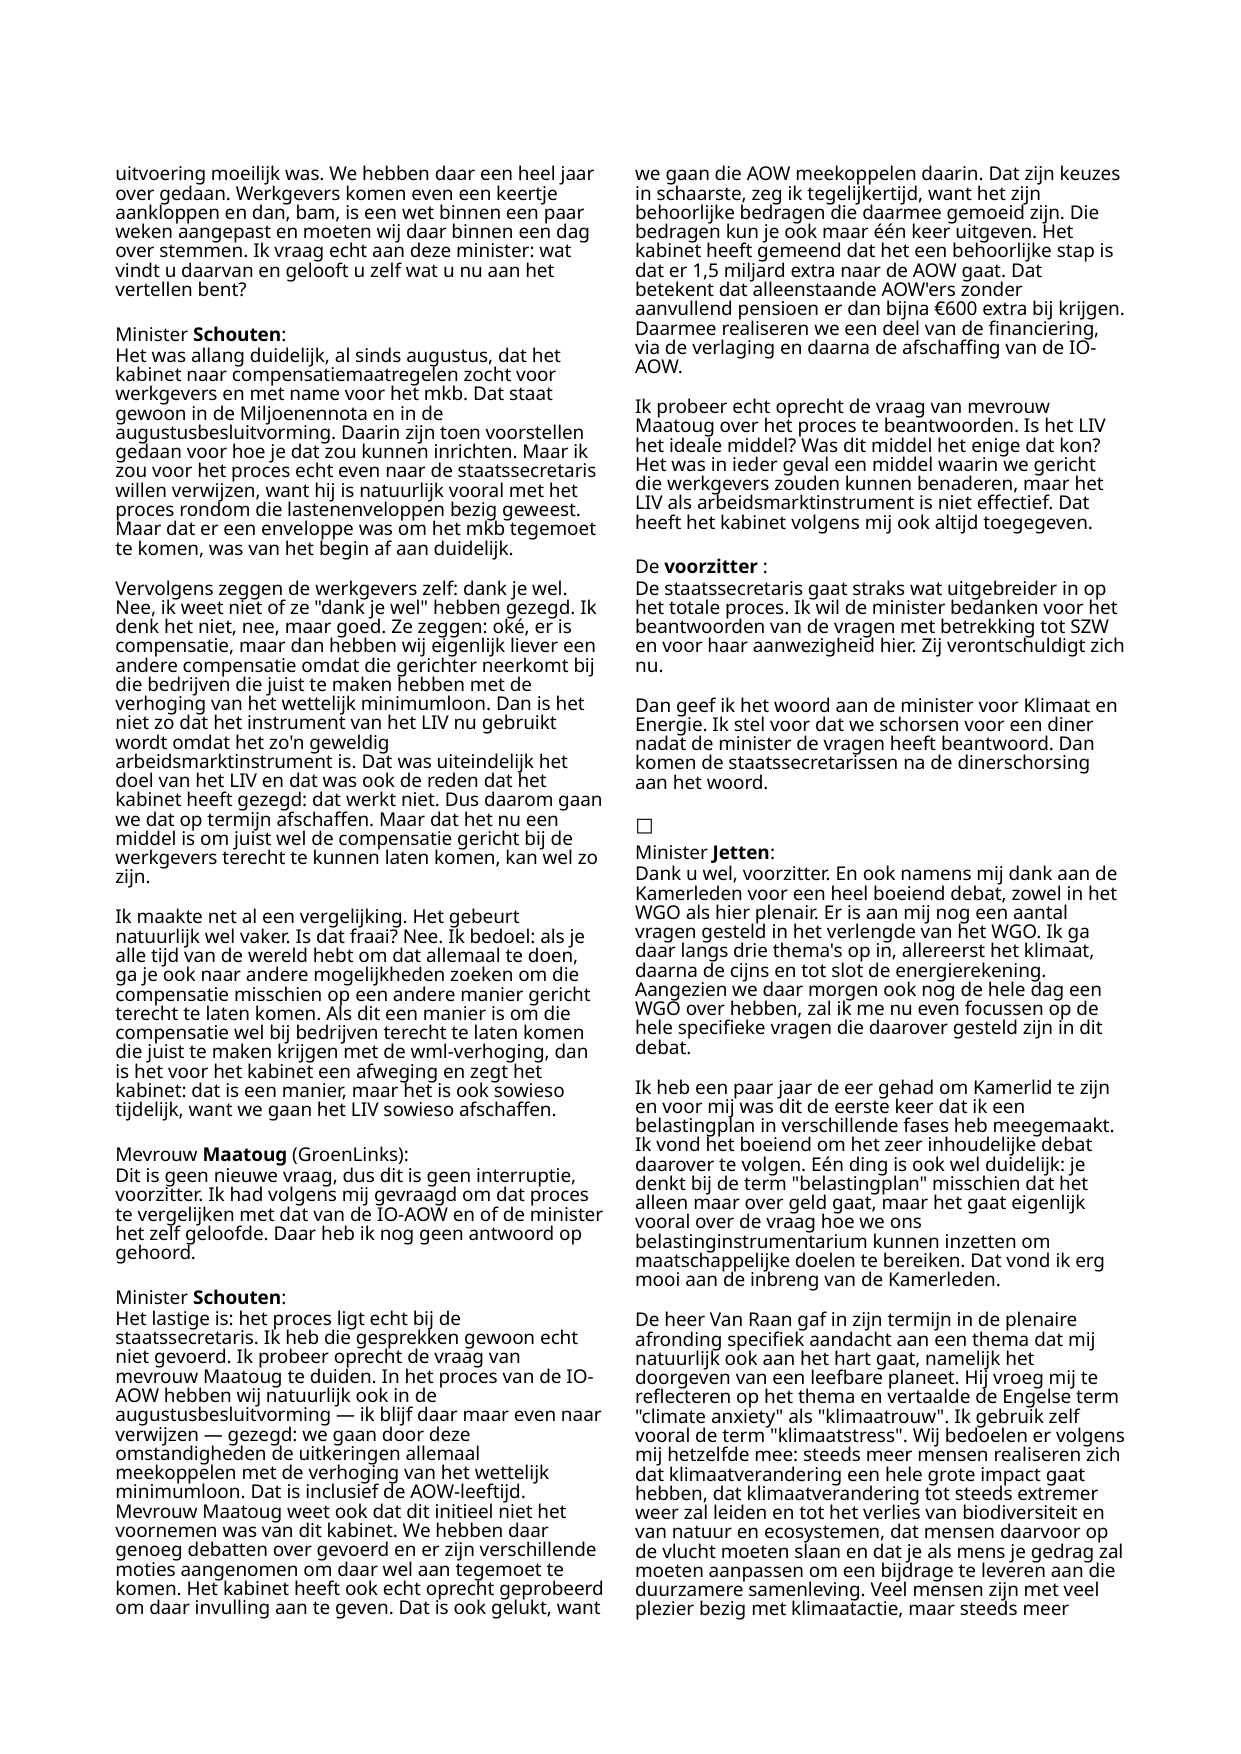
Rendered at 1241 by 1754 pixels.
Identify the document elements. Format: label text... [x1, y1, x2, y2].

text Het lastige is: het proces ligt echt bij de staatssecretaris. Ik heb die gesprekken gewoon echt niet gevoerd. Ik probeer oprecht de vraag van mevrouw Maatoug te duiden. In het proces van de IO-AOW hebben wij natuurlijk ook in de augustusbesluitvorming — ik blijf daar maar even naar verwijzen — gezegd: we gaan door deze omstandigheden de uitkeringen allemaal meekoppelen met de verhoging van het wettelijk minimumloon. Dat is inclusief de AOW-leeftijd. Mevrouw Maatoug weet ook dat dit initieel niet het voornemen was van dit kabinet. We hebben daar genoeg debatten over gevoerd en er zijn verschillende moties aangenomen om daar wel aan tegemoet te komen. Het kabinet heeft ook echt oprecht geprobeerd om daar invulling aan te geven. Dat is ook gelukt, want [115, 1310, 605, 1618]
text Dit is geen nieuwe vraag, dus dit is geen interruptie, voorzitter. Ik had volgens mij gevraagd om dat proces te vergelijken met dat van de IO-AOW en of de minister het zelf geloofde. Daar heb ik nog geen antwoord op gehoord. [115, 1167, 605, 1263]
text Het was allang duidelijk, al sinds augustus, dat het kabinet naar compensatiemaatregelen zocht voor werkgevers en met name voor het mkb. Dat staat gewoon in de Miljoenennota en in de augustusbesluitvorming. Daarin zijn toen voorstellen gedaan voor hoe je dat zou kunnen inrichten. Maar ik zou voor het proces echt even naar de staatssecretaris willen verwijzen, want hij is natuurlijk vooral met het proces rondom die lastenenveloppen bezig geweest. Maar dat er een enveloppe was om het mkb tegemoet te komen, was van het begin af aan duidelijk. [115, 347, 605, 559]
text Minister Schouten: [115, 321, 605, 347]
text uitvoering moeilijk was. We hebben daar een heel jaar over gedaan. Werkgevers komen even een keertje aankloppen en dan, bam, is een wet binnen een paar weken aangepast en moeten wij daar binnen een dag over stemmen. Ik vraag echt aan deze minister: wat vindt u daarvan en gelooft u zelf wat u nu aan het vertellen bent? [115, 165, 605, 300]
text Ik maakte net al een vergelijking. Het gebeurt natuurlijk wel vaker. Is dat fraai? Nee. Ik bedoel: als je alle tijd van de wereld hebt om dat allemaal te doen, ga je ook naar andere mogelijkheden zoeken om die compensatie misschien op een andere manier gericht terecht te laten komen. Als dit een manier is om die compensatie wel bij bedrijven terecht te laten komen die juist te maken krijgen met de wml-verhoging, dan is het voor het kabinet een afweging en zegt het kabinet: dat is een manier, maar het is ook sowieso tijdelijk, want we gaan het LIV sowieso afschaffen. [115, 908, 605, 1121]
text Mevrouw Maatoug (GroenLinks): [115, 1141, 605, 1167]
text Dank u wel, voorzitter. En ook namens mij dank aan de Kamerleden voor een heel boeiend debat, zowel in het WGO als hier plenair. Er is aan mij nog een aantal vragen gesteld in het verlengde van het WGO. Ik ga daar langs drie thema's op in, allereerst het klimaat, daarna de cijns en tot slot de energierekening. Aangezien we daar morgen ook nog de hele dag een WGO over hebben, zal ik me nu even focussen op de hele specifieke vragen die daarover gesteld zijn in dit debat. [635, 865, 1125, 1058]
text Ik heb een paar jaar de eer gehad om Kamerlid te zijn en voor mij was dit de eerste keer dat ik een belastingplan in verschillende fases heb meegemaakt. Ik vond het boeiend om het zeer inhoudelijke debat daarover te volgen. Eén ding is ook wel duidelijk: je denkt bij de term "belastingplan" misschien dat het alleen maar over geld gaat, maar het gaat eigenlijk vooral over de vraag hoe we ons belastinginstrumentarium kunnen inzetten om maatschappelijke doelen te bereiken. Dat vond ik erg mooi aan de inbreng van de Kamerleden. [635, 1079, 1125, 1291]
text Dan geef ik het woord aan de minister voor Klimaat en Energie. Ik stel voor dat we schorsen voor een diner nadat de minister de vragen heeft beantwoord. Dan komen de staatssecretarissen na de dinerschorsing aan het woord. [635, 697, 1125, 793]
text De staatssecretaris gaat straks wat uitgebreider in op het totale proces. Ik wil de minister bedanken voor het beantwoorden van de vragen met betrekking tot SZW en voor haar aanwezigheid hier. Zij verontschuldigt zich nu. [635, 579, 1125, 676]
text Minister Jetten: [635, 839, 1125, 865]
text Ik probeer echt oprecht de vraag van mevrouw Maatoug over het proces te beantwoorden. Is het LIV het ideale middel? Was dit middel het enige dat kon? Het was in ieder geval een middel waarin we gericht die werkgevers zouden kunnen benaderen, maar het LIV als arbeidsmarktinstrument is niet effectief. Dat heeft het kabinet volgens mij ook altijd toegegeven. [635, 398, 1125, 533]
text Minister Schouten: [115, 1284, 605, 1310]
text De voorzitter : [635, 554, 1125, 579]
text Vervolgens zeggen de werkgevers zelf: dank je wel. Nee, ik weet niet of ze "dank je wel" hebben gezegd. Ik denk het niet, nee, maar goed. Ze zeggen: oké, er is compensatie, maar dan hebben wij eigenlijk liever een andere compensatie omdat die gerichter neerkomt bij die bedrijven die juist te maken hebben met de verhoging van het wettelijk minimumloon. Dan is het niet zo dat het instrument van het LIV nu gebruikt wordt omdat het zo'n geweldig arbeidsmarktinstrument is. Dat was uiteindelijk het doel van het LIV en dat was ook de reden dat het kabinet heeft gezegd: dat werkt niet. Dus daarom gaan we dat op termijn afschaffen. Maar dat het nu een middel is om juist wel de compensatie gericht bij de werkgevers terecht te kunnen laten komen, kan wel zo zijn. [115, 579, 605, 888]
text ⬜ [635, 814, 1125, 839]
text De heer Van Raan gaf in zijn termijn in de plenaire afronding specifiek aandacht aan een thema dat mij natuurlijk ook aan het hart gaat, namelijk het doorgeven van een leefbare planeet. Hij vroeg mij te reflecteren op het thema en vertaalde de Engelse term "climate anxiety" als "klimaatrouw". Ik gebruik zelf vooral de term "klimaatstress". Wij bedoelen er volgens mij hetzelfde mee: steeds meer mensen realiseren zich dat klimaatverandering een hele grote impact gaat hebben, dat klimaatverandering tot steeds extremer weer zal leiden en tot het verlies van biodiversiteit en van natuur en ecosystemen, dat mensen daarvoor op de vlucht moeten slaan en dat je als mens je gedrag zal moeten aanpassen om een bijdrage te leveren aan die duurzamere samenleving. Veel mensen zijn met veel plezier bezig met klimaatactie, maar steeds meer [635, 1311, 1125, 1620]
text we gaan die AOW meekoppelen daarin. Dat zijn keuzes in schaarste, zeg ik tegelijkertijd, want het zijn behoorlijke bedragen die daarmee gemoeid zijn. Die bedragen kun je ook maar één keer uitgeven. Het kabinet heeft gemeend dat het een behoorlijke stap is dat er 1,5 miljard extra naar de AOW gaat. Dat betekent dat alleenstaande AOW'ers zonder aanvullend pensioen er dan bijna €600 extra bij krijgen. Daarmee realiseren we een deel van de financiering, via de verlaging en daarna de afschaffing van de IO-AOW. [635, 165, 1125, 377]
